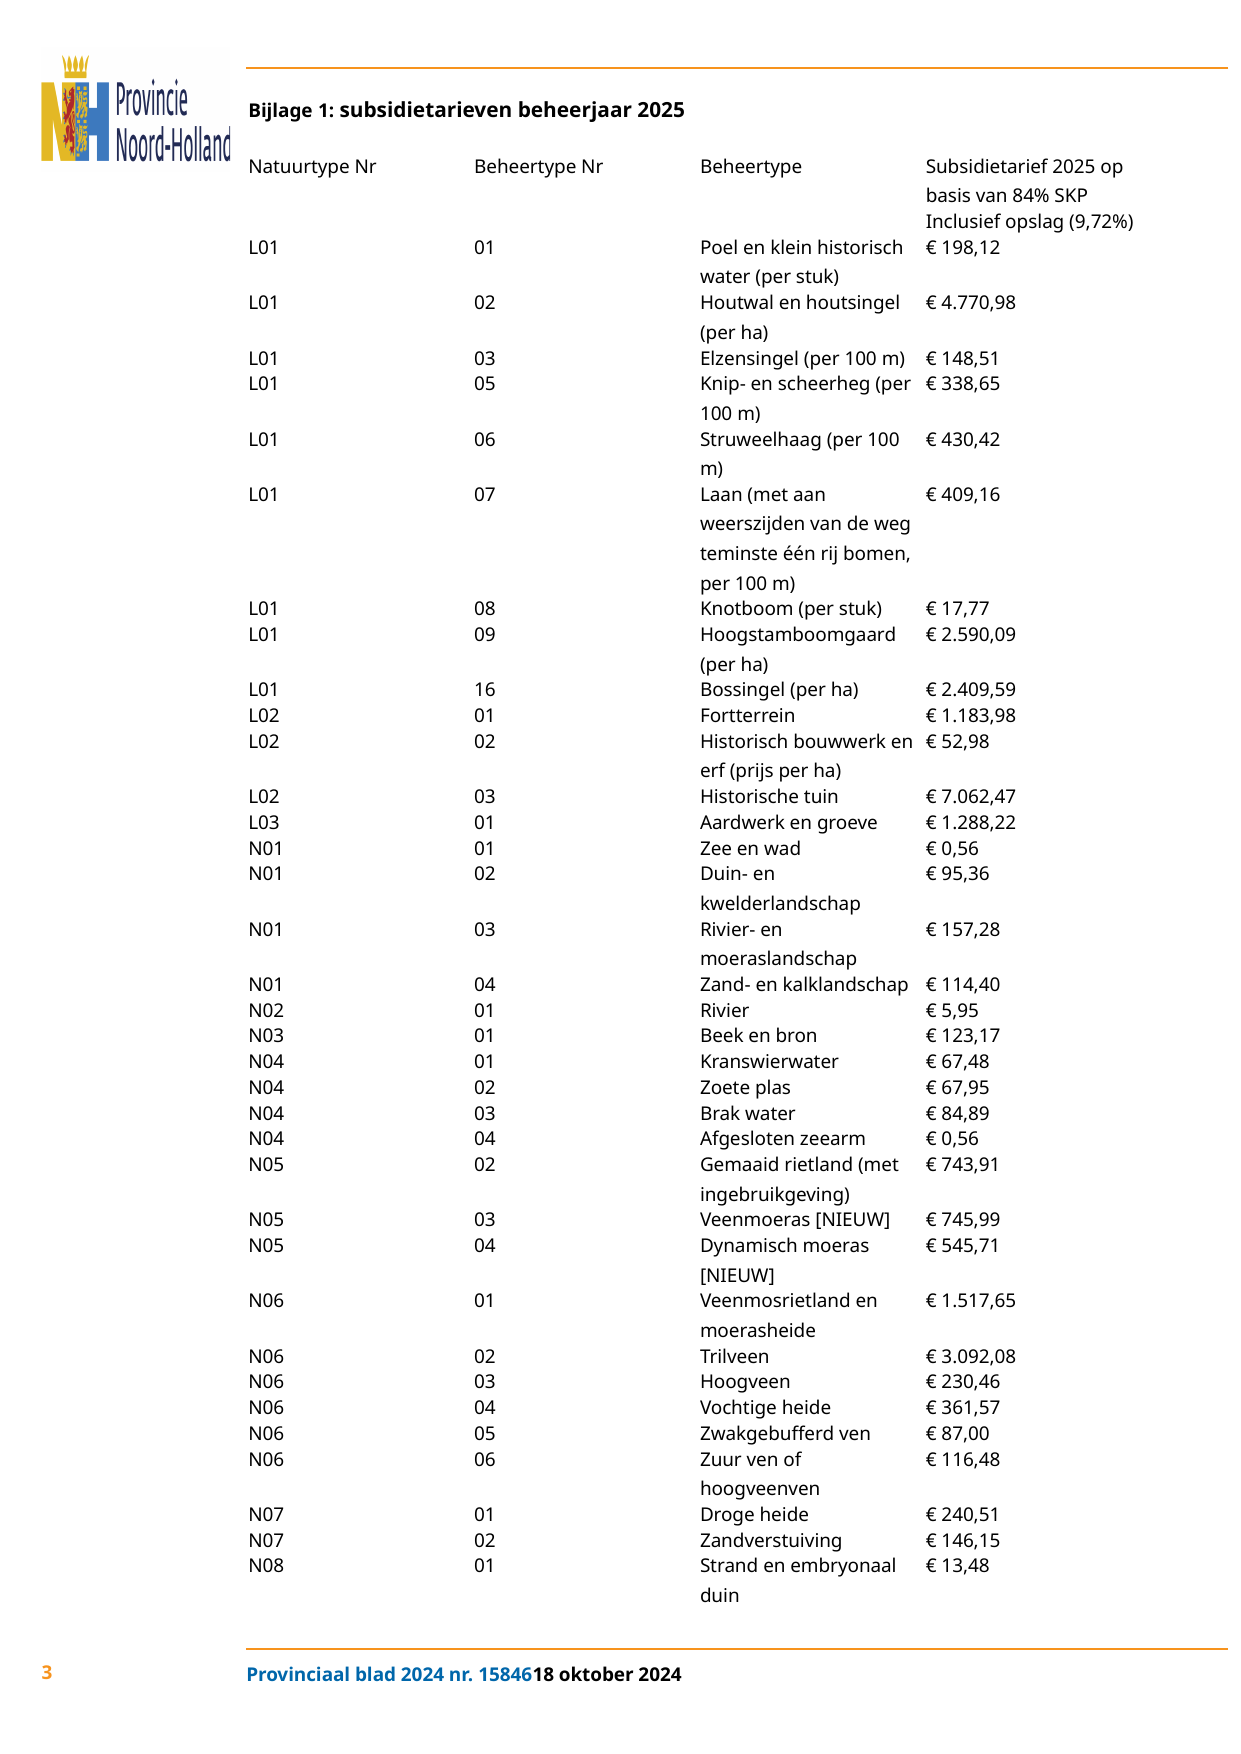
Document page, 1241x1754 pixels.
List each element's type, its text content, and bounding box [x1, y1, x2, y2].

table_cell Knip- en scheerheg (per 100 m) [700, 370, 926, 426]
table_cell 01 [474, 234, 700, 289]
table_cell € 52,98 [926, 728, 1152, 783]
table_cell 03 [474, 345, 700, 370]
table_cell N08 [248, 1553, 474, 1608]
table_cell € 84,89 [926, 1100, 1152, 1126]
table_cell 01 [474, 997, 700, 1023]
table_cell Rivier [700, 997, 926, 1023]
table_cell Kranswierwater [700, 1048, 926, 1074]
table_cell 01 [474, 1023, 700, 1048]
table_cell L01 [248, 345, 474, 370]
table_cell Veenmoeras [NIEUW] [700, 1207, 926, 1232]
table_cell N07 [248, 1527, 474, 1553]
table_cell Fortterrein [700, 702, 926, 728]
table_cell € 1.517,65 [926, 1288, 1152, 1343]
table_cell L01 [248, 234, 474, 289]
table_cell € 116,48 [926, 1446, 1152, 1501]
table_cell N02 [248, 997, 474, 1023]
table_cell 03 [474, 1207, 700, 1232]
table_cell N01 [248, 835, 474, 861]
table_cell € 123,17 [926, 1023, 1152, 1048]
table_cell N04 [248, 1100, 474, 1126]
table_cell 03 [474, 1100, 700, 1126]
table_cell Droge heide [700, 1501, 926, 1527]
table_cell 08 [474, 596, 700, 621]
table_cell N06 [248, 1394, 474, 1420]
table_cell 01 [474, 835, 700, 861]
table_cell [248, 208, 474, 234]
table_cell L02 [248, 728, 474, 783]
table_cell Houtwal en houtsingel (per ha) [700, 289, 926, 345]
table_cell € 148,51 [926, 345, 1152, 370]
table_cell 04 [474, 1232, 700, 1288]
table_cell € 198,12 [926, 234, 1152, 289]
table_cell Elzensingel (per 100 m) [700, 345, 926, 370]
table_cell L01 [248, 426, 474, 481]
table_cell Beek en bron [700, 1023, 926, 1048]
table_cell Gemaaid rietland (met ingebruikgeving) [700, 1151, 926, 1207]
table_header Beheertype [700, 153, 926, 208]
text Bijlage 1: subsidietarieven beheerjaar 2025 [248, 95, 1152, 123]
table_cell Inclusief opslag (9,72%) [926, 208, 1152, 234]
table_cell € 0,56 [926, 1126, 1152, 1151]
table_header Subsidietarief 2025 op basis van 84% SKP [926, 153, 1152, 208]
table_cell Hoogveen [700, 1369, 926, 1394]
table_cell L01 [248, 481, 474, 596]
table_cell N01 [248, 916, 474, 971]
table_cell 04 [474, 1126, 700, 1151]
table_cell € 7.062,47 [926, 783, 1152, 809]
table_cell 02 [474, 1074, 700, 1100]
table_cell Knotboom (per stuk) [700, 596, 926, 621]
table_cell Trilveen [700, 1343, 926, 1369]
table_cell N03 [248, 1023, 474, 1048]
table_cell 02 [474, 861, 700, 916]
table_cell N06 [248, 1420, 474, 1446]
table_cell 06 [474, 1446, 700, 1501]
table_cell N06 [248, 1369, 474, 1394]
table_cell € 67,95 [926, 1074, 1152, 1100]
table_cell N01 [248, 971, 474, 997]
table_cell 05 [474, 370, 700, 426]
table_cell N01 [248, 861, 474, 916]
table_cell Veenmosrietland en moerasheide [700, 1288, 926, 1343]
table_cell € 17,77 [926, 596, 1152, 621]
table_cell € 5,95 [926, 997, 1152, 1023]
table_cell Zuur ven of hoogveenven [700, 1446, 926, 1501]
table_cell 02 [474, 289, 700, 345]
table_cell € 13,48 [926, 1553, 1152, 1608]
table_cell 06 [474, 426, 700, 481]
table_cell € 95,36 [926, 861, 1152, 916]
table_cell 01 [474, 809, 700, 835]
table_cell 01 [474, 702, 700, 728]
table_cell Zoete plas [700, 1074, 926, 1100]
table_cell Historisch bouwwerk en erf (prijs per ha) [700, 728, 926, 783]
table_cell € 67,48 [926, 1048, 1152, 1074]
table_cell Aardwerk en groeve [700, 809, 926, 835]
table_cell € 146,15 [926, 1527, 1152, 1553]
table_cell € 1.288,22 [926, 809, 1152, 835]
table_cell L03 [248, 809, 474, 835]
table_cell 02 [474, 1527, 700, 1553]
table_cell N06 [248, 1343, 474, 1369]
table_cell 03 [474, 1369, 700, 1394]
table_cell L02 [248, 702, 474, 728]
table_cell Zwakgebufferd ven [700, 1420, 926, 1446]
table_cell N05 [248, 1232, 474, 1288]
table_cell Afgesloten zeearm [700, 1126, 926, 1151]
table_cell N06 [248, 1446, 474, 1501]
table_cell Zand- en kalklandschap [700, 971, 926, 997]
table_cell € 2.409,59 [926, 677, 1152, 702]
table_cell 16 [474, 677, 700, 702]
table_cell Historische tuin [700, 783, 926, 809]
table_cell 02 [474, 1343, 700, 1369]
table_cell Zandverstuiving [700, 1527, 926, 1553]
table_cell 01 [474, 1288, 700, 1343]
table_cell Duin- en kwelderlandschap [700, 861, 926, 916]
table_cell N06 [248, 1288, 474, 1343]
table_cell € 745,99 [926, 1207, 1152, 1232]
table_cell N05 [248, 1207, 474, 1232]
table_cell 02 [474, 1151, 700, 1207]
table_cell 04 [474, 1394, 700, 1420]
table_cell € 430,42 [926, 426, 1152, 481]
table_cell Rivier- en moeraslandschap [700, 916, 926, 971]
table_cell Vochtige heide [700, 1394, 926, 1420]
table_cell N05 [248, 1151, 474, 1207]
table_cell € 0,56 [926, 835, 1152, 861]
table_cell 01 [474, 1048, 700, 1074]
table_cell Hoogstamboomgaard (per ha) [700, 621, 926, 677]
table_cell L01 [248, 621, 474, 677]
table_cell 07 [474, 481, 700, 596]
table_cell Dynamisch moeras [NIEUW] [700, 1232, 926, 1288]
table_cell N04 [248, 1074, 474, 1100]
table_cell 09 [474, 621, 700, 677]
table_cell L01 [248, 370, 474, 426]
table_cell L01 [248, 596, 474, 621]
table_cell N04 [248, 1126, 474, 1151]
table_cell € 3.092,08 [926, 1343, 1152, 1369]
table_cell [474, 208, 700, 234]
table_cell € 87,00 [926, 1420, 1152, 1446]
table_cell Laan (met aan weerszijden van de weg teminste één rij bomen, per 100 m) [700, 481, 926, 596]
table_cell Bossingel (per ha) [700, 677, 926, 702]
table_cell 05 [474, 1420, 700, 1446]
table_header Natuurtype Nr [248, 153, 474, 208]
table_cell 01 [474, 1553, 700, 1608]
table_cell € 338,65 [926, 370, 1152, 426]
table_cell € 743,91 [926, 1151, 1152, 1207]
table_cell Poel en klein historisch water (per stuk) [700, 234, 926, 289]
table_cell € 240,51 [926, 1501, 1152, 1527]
table_cell € 114,40 [926, 971, 1152, 997]
table_cell € 2.590,09 [926, 621, 1152, 677]
table_cell 03 [474, 783, 700, 809]
table_cell € 4.770,98 [926, 289, 1152, 345]
table_cell 04 [474, 971, 700, 997]
picture [41, 47, 231, 172]
table_cell Zee en wad [700, 835, 926, 861]
table_cell N04 [248, 1048, 474, 1074]
table_cell L02 [248, 783, 474, 809]
table_cell € 361,57 [926, 1394, 1152, 1420]
table_cell 01 [474, 1501, 700, 1527]
table_cell L01 [248, 289, 474, 345]
table_cell 02 [474, 728, 700, 783]
table_header Beheertype Nr [474, 153, 700, 208]
table_cell 03 [474, 916, 700, 971]
table_cell Strand en embryonaal duin [700, 1553, 926, 1608]
table_cell € 157,28 [926, 916, 1152, 971]
table_cell N07 [248, 1501, 474, 1527]
table_cell [700, 208, 926, 234]
table_cell Brak water [700, 1100, 926, 1126]
table_cell € 545,71 [926, 1232, 1152, 1288]
table_cell € 409,16 [926, 481, 1152, 596]
table_cell € 230,46 [926, 1369, 1152, 1394]
table_cell L01 [248, 677, 474, 702]
table_cell Struweelhaag (per 100 m) [700, 426, 926, 481]
table_cell € 1.183,98 [926, 702, 1152, 728]
